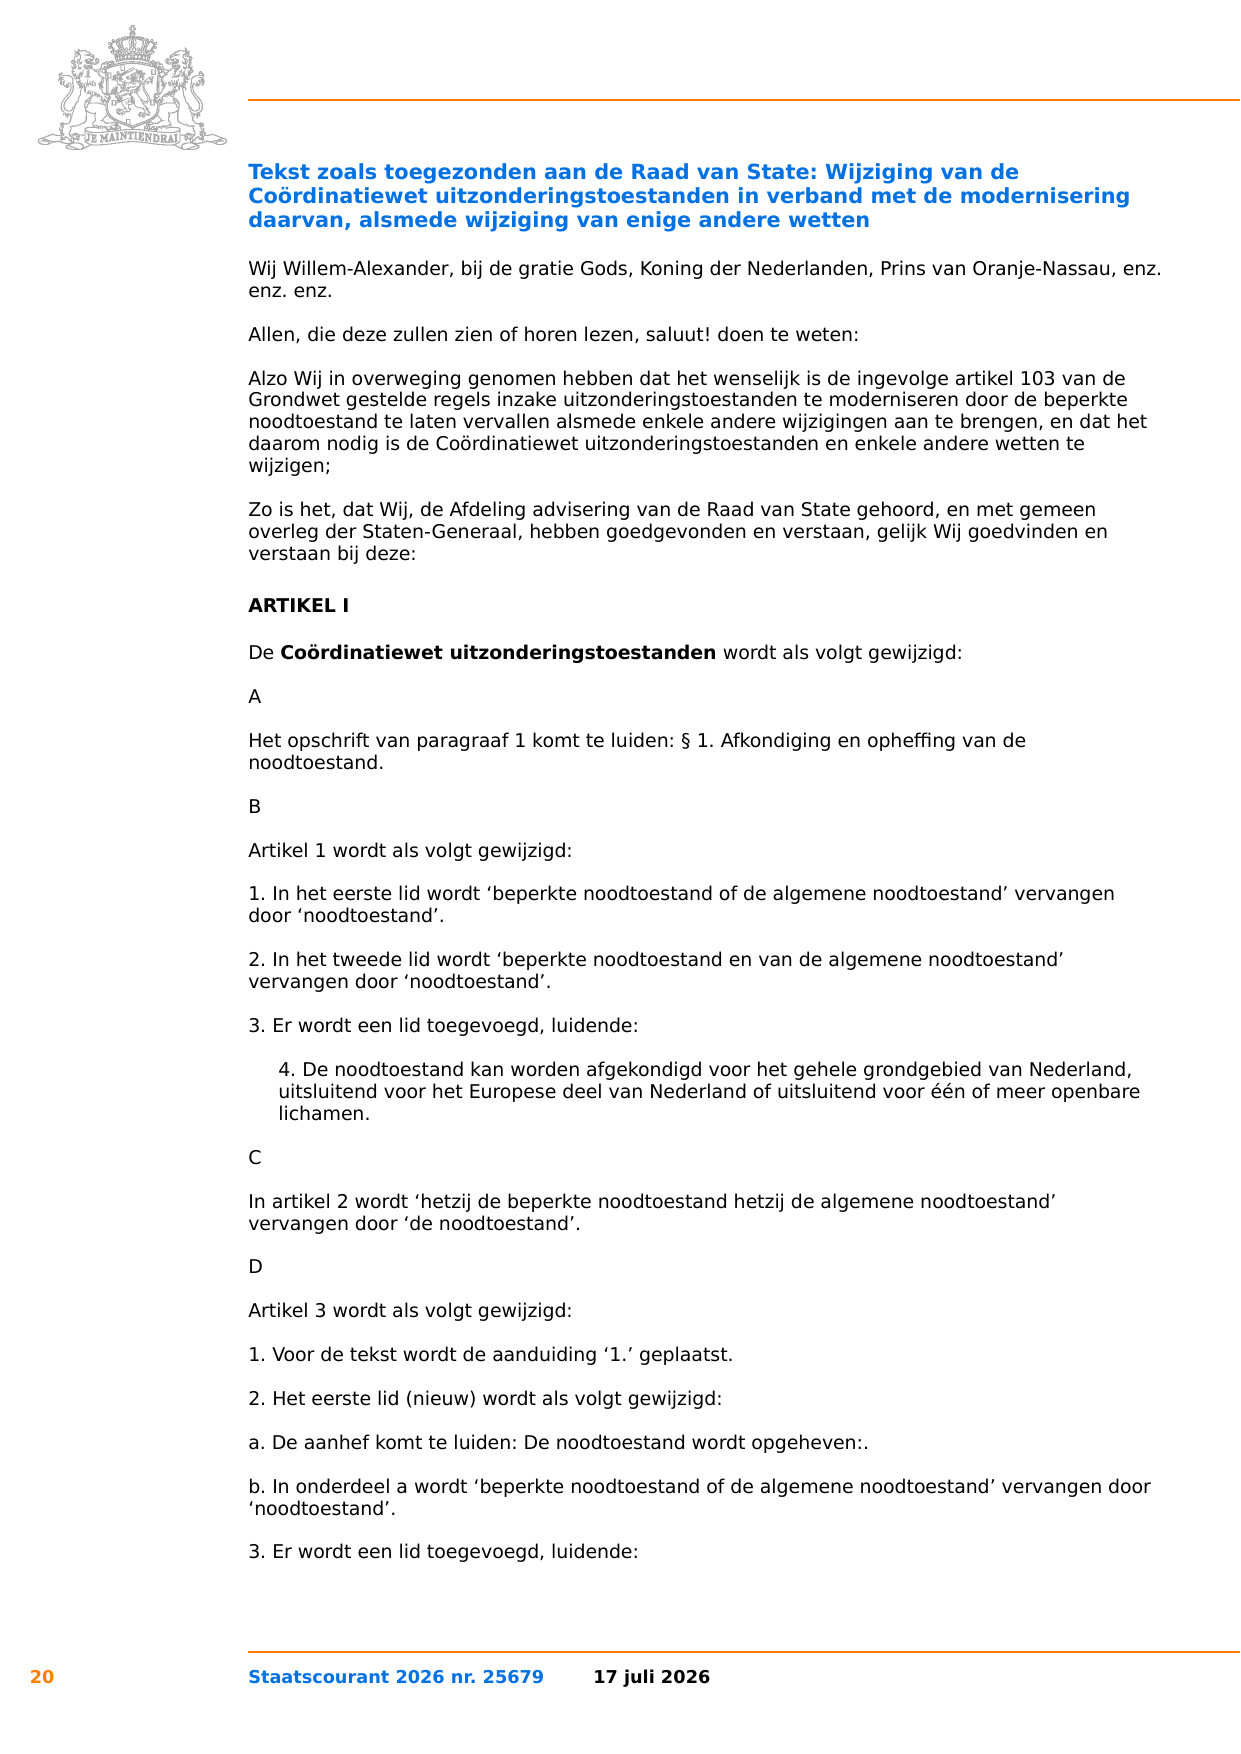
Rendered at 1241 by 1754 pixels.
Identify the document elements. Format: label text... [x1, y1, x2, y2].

text A [248, 686, 1163, 708]
text Het opschrift van paragraaf 1 komt te luiden: § 1. Afkondiging en opheffing van de noodtoestand. [248, 730, 1163, 774]
text 1. In het eerste lid wordt ‘beperkte noodtoestand of de algemene noodtoestand’ vervangen door ‘noodtoestand’. [248, 883, 1163, 927]
text 2. In het tweede lid wordt ‘beperkte noodtoestand en van de algemene noodtoestand’ vervangen door ‘noodtoestand’. [248, 949, 1163, 993]
text Allen, die deze zullen zien of horen lezen, saluut! doen te weten: [248, 323, 1163, 346]
subtitle Tekst zoals toegezonden aan de Raad van State: Wijziging van de Coördinatiewet uitzonderingstoestanden in verband met de modernisering daarvan, alsmede wijziging van enige andere wetten [248, 160, 1163, 233]
text Alzo Wij in overweging genomen hebben dat het wenselijk is de ingevolge artikel 103 van de Grondwet gestelde regels inzake uitzonderingstoestanden te moderniseren door de beperkte noodtoestand te laten vervallen alsmede enkele andere wijzigingen aan te brengen, en dat het daarom nodig is de Coördinatiewet uitzonderingstoestanden en enkele andere wetten te wijzigen; [248, 367, 1163, 477]
text Artikel 1 wordt als volgt gewijzigd: [248, 839, 1163, 861]
text Wij Willem-Alexander, bij de gratie Gods, Koning der Nederlanden, Prins van Oranje-Nassau, enz. enz. enz. [248, 258, 1163, 302]
text B [248, 796, 1163, 818]
text D [248, 1256, 1163, 1278]
text 1. Voor de tekst wordt de aanduiding ‘1.’ geplaatst. [248, 1344, 1163, 1366]
text Zo is het, dat Wij, de Afdeling advisering van de Raad van State gehoord, en met gemeen overleg der Staten-Generaal, hebben goedgevonden en verstaan, gelijk Wij goedvinden en verstaan bij deze: [248, 499, 1163, 565]
text 2. Het eerste lid (nieuw) wordt als volgt gewijzigd: [248, 1388, 1163, 1410]
text Artikel 3 wordt als volgt gewijzigd: [248, 1300, 1163, 1322]
text b. In onderdeel a wordt ‘beperkte noodtoestand of de algemene noodtoestand’ vervangen door ‘noodtoestand’. [248, 1476, 1163, 1519]
text 3. Er wordt een lid toegevoegd, luidende: [248, 1541, 1163, 1563]
text De Coördinatiewet uitzonderingstoestanden wordt als volgt gewijzigd: [248, 642, 1163, 664]
picture [38, 25, 227, 150]
text 3. Er wordt een lid toegevoegd, luidende: [248, 1015, 1163, 1037]
text C [248, 1147, 1163, 1169]
subtitle ARTIKEL I [248, 595, 1163, 617]
text a. De aanhef komt te luiden: De noodtoestand wordt opgeheven:. [248, 1432, 1163, 1454]
text In artikel 2 wordt ‘hetzij de beperkte noodtoestand hetzij de algemene noodtoestand’ vervangen door ‘de noodtoestand’. [248, 1191, 1163, 1234]
text 4. De noodtoestand kan worden afgekondigd voor het gehele grondgebied van Nederland, uitsluitend voor het Europese deel van Nederland of uitsluitend voor één of meer openbare lichamen. [278, 1059, 1163, 1125]
